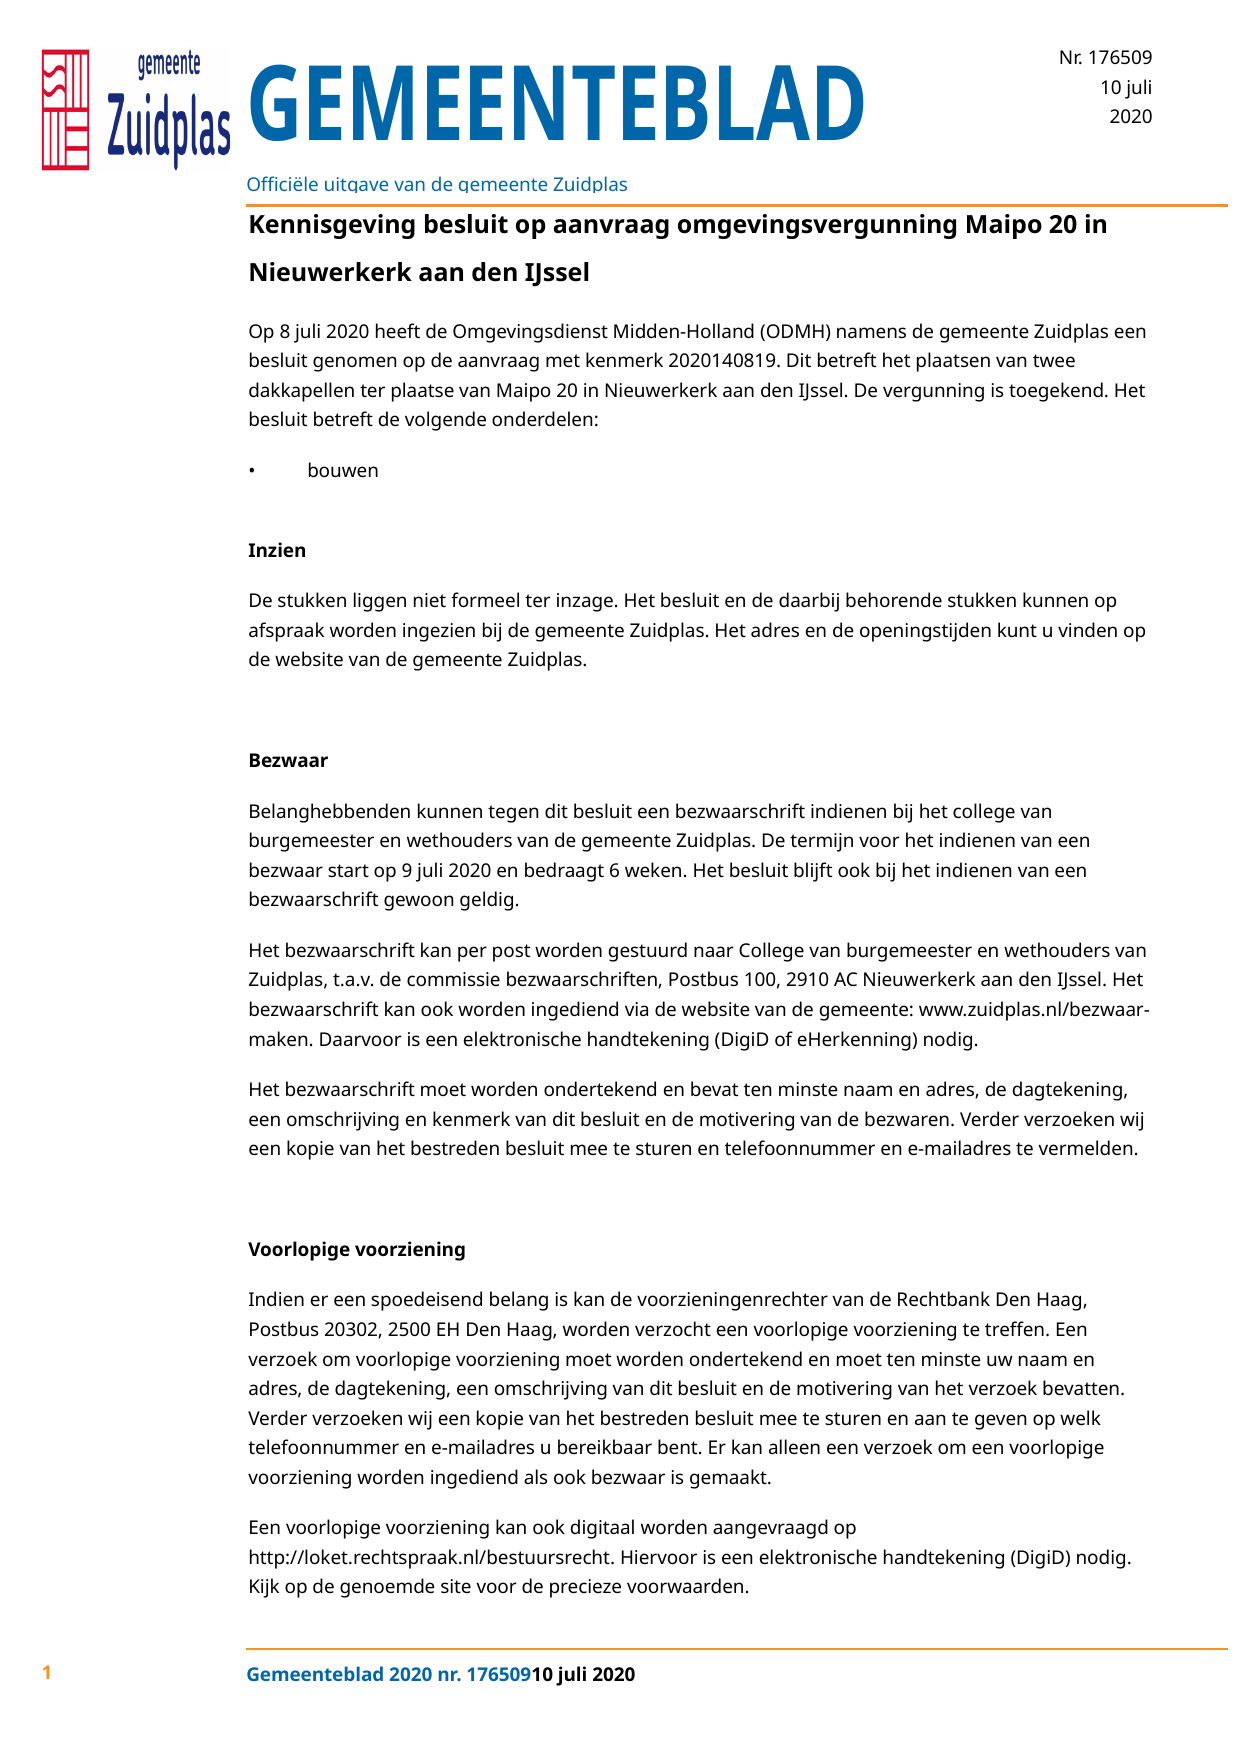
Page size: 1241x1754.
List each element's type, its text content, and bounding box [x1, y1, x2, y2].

picture [41, 47, 231, 172]
text Bezwaar [248, 747, 1152, 773]
list bouwen [248, 457, 1152, 483]
text Kennisgeving besluit op aanvraag omgevingsvergunning Maipo 20 in Nieuwerkerk aan den IJssel [248, 207, 1152, 288]
text De stukken liggen niet formeel ter inzage. Het besluit en de daarbij behorende stukken kunnen op afspraak worden ingezien bij de gemeente Zuidplas. Het adres en de openingstijden kunt u vinden op de website van de gemeente Zuidplas. [248, 587, 1152, 672]
text Voorlopige voorziening [248, 1236, 1152, 1262]
text Het bezwaarschrift moet worden ondertekend en bevat ten minste naam en adres, de dagtekening, een omschrijving en kenmerk van dit besluit en de motivering van de bezwaren. Verder verzoeken wij een kopie van het bestreden besluit mee te sturen en telefoonnummer en e-mailadres te vermelden. [248, 1076, 1152, 1161]
text Op 8 juli 2020 heeft de Omgevingsdienst Midden-Holland (ODMH) namens de gemeente Zuidplas een besluit genomen op de aanvraag met kenmerk 2020140819. Dit betreft het plaatsen van twee dakkapellen ter plaatse van Maipo 20 in Nieuwerkerk aan den IJssel. De vergunning is toegekend. Het besluit betreft de volgende onderdelen: [248, 318, 1152, 432]
text Belanghebbenden kunnen tegen dit besluit een bezwaarschrift indienen bij het college van burgemeester en wethouders van de gemeente Zuidplas. De termijn voor het indienen van een bezwaar start op 9 juli 2020 en bedraagt 6 weken. Het besluit blijft ook bij het indienen van een bezwaarschrift gewoon geldig. [248, 798, 1152, 912]
text Inzien [248, 537, 1152, 563]
text Indien er een spoedeisend belang is kan de voorzieningenrechter van de Rechtbank Den Haag, Postbus 20302, 2500 EH Den Haag, worden verzocht een voorlopige voorziening te treffen. Een verzoek om voorlopige voorziening moet worden ondertekend en moet ten minste uw naam en adres, de dagtekening, een omschrijving van dit besluit en de motivering van het verzoek bevatten. Verder verzoeken wij een kopie van het bestreden besluit mee te sturen en aan te geven op welk telefoonnummer en e-mailadres u bereikbaar bent. Er kan alleen een verzoek om een voorlopige voorziening worden ingediend als ook bezwaar is gemaakt. [248, 1287, 1152, 1490]
text Het bezwaarschrift kan per post worden gestuurd naar College van burgemeester en wethouders van Zuidplas, t.a.v. de commissie bezwaarschriften, Postbus 100, 2910 AC Nieuwerkerk aan den IJssel. Het bezwaarschrift kan ook worden ingediend via de website van de gemeente: www.zuidplas.nl/bezwaar-maken. Daarvoor is een elektronische handtekening (DigiD of eHerkenning) nodig. [248, 937, 1152, 1052]
text Een voorlopige voorziening kan ook digitaal worden aangevraagd op http://loket.rechtspraak.nl/bestuursrecht. Hiervoor is een elektronische handtekening (DigiD) nodig. Kijk op de genoemde site voor de precieze voorwaarden. [248, 1514, 1152, 1599]
